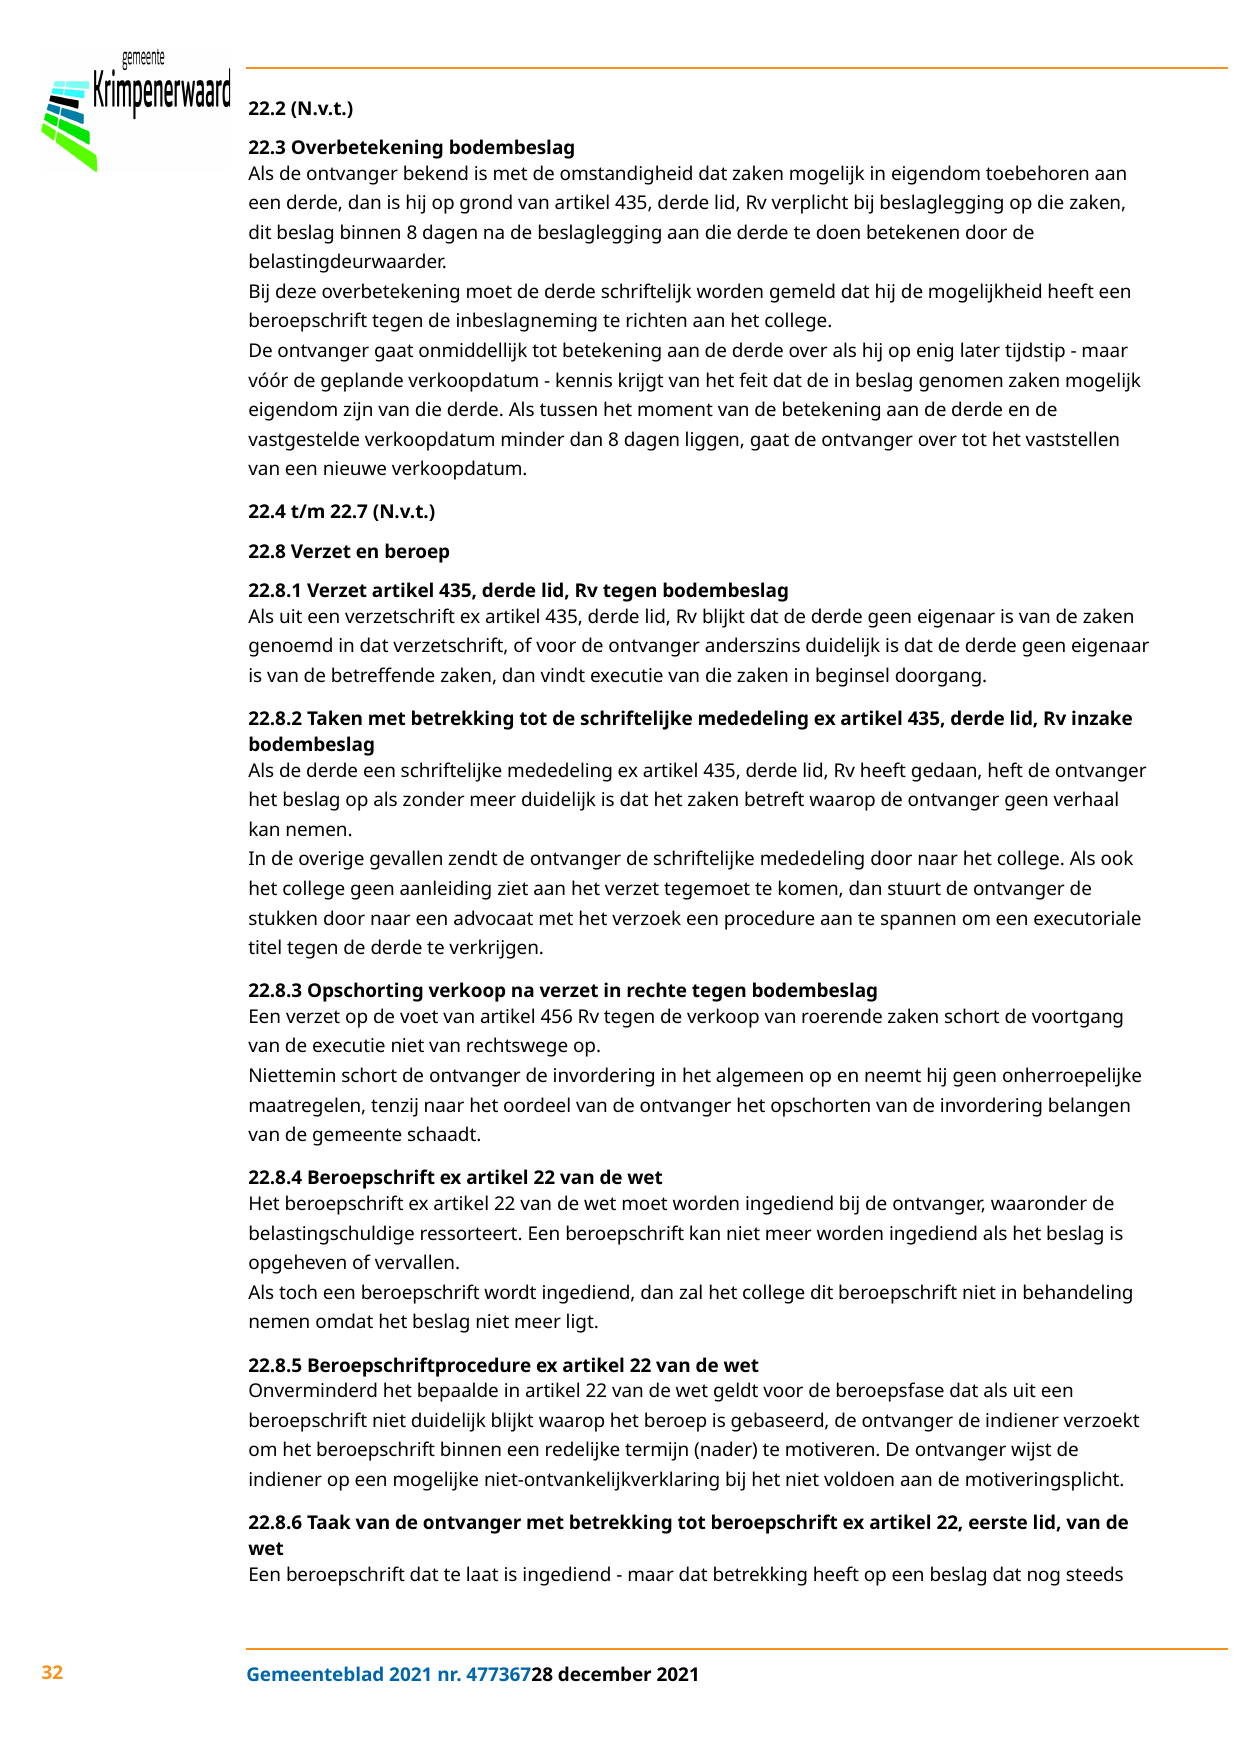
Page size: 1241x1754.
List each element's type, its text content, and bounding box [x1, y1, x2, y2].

text 22.3 Overbetekening bodembeslag [248, 134, 1152, 160]
text Onverminderd het bepaalde in artikel 22 van de wet geldt voor de beroepsfase dat als uit een beroepschrift niet duidelijk blijkt waarop het beroep is gebaseerd, de ontvanger de indiener verzoekt om het beroepschrift binnen een redelijke termijn (nader) te motiveren. De ontvanger wijst de indiener op een mogelijke niet-ontvankelijkverklaring bij het niet voldoen aan de motiveringsplicht. [248, 1377, 1152, 1492]
text Als de derde een schriftelijke mededeling ex artikel 435, derde lid, Rv heeft gedaan, heft de ontvanger het beslag op als zonder meer duidelijk is dat het zaken betreft waarop de ontvanger geen verhaal kan nemen. [248, 757, 1152, 842]
text 22.8.2 Taken met betrekking tot de schriftelijke mededeling ex artikel 435, derde lid, Rv inzake bodembeslag [248, 705, 1152, 757]
text Als de ontvanger bekend is met de omstandigheid dat zaken mogelijk in eigendom toebehoren aan een derde, dan is hij op grond van artikel 435, derde lid, Rv verplicht bij beslaglegging op die zaken, dit beslag binnen 8 dagen na de beslaglegging aan die derde te doen betekenen door de belastingdeurwaarder. [248, 160, 1152, 274]
text Niettemin schort de ontvanger de invordering in het algemeen op en neemt hij geen onherroepelijke maatregelen, tenzij naar het oordeel van de ontvanger het opschorten van de invordering belangen van de gemeente schaadt. [248, 1062, 1152, 1147]
text Een beroepschrift dat te laat is ingediend - maar dat betrekking heeft op een beslag dat nog steeds [248, 1561, 1152, 1587]
text 22.4 t/m 22.7 (N.v.t.) [248, 499, 1152, 524]
text 22.8.4 Beroepschrift ex artikel 22 van de wet [248, 1164, 1152, 1190]
text 22.8.6 Taak van de ontvanger met betrekking tot beroepschrift ex artikel 22, eerste lid, van de wet [248, 1509, 1152, 1561]
text 22.8 Verzet en beroep [248, 538, 1152, 564]
text In de overige gevallen zendt de ontvanger de schriftelijke mededeling door naar het college. Als ook het college geen aanleiding ziet aan het verzet tegemoet te komen, dan stuurt de ontvanger de stukken door naar een advocaat met het verzoek een procedure aan te spannen om een executoriale titel tegen de derde te verkrijgen. [248, 846, 1152, 960]
text Bij deze overbetekening moet de derde schriftelijk worden gemeld dat hij de mogelijkheid heeft een beroepschrift tegen de inbeslagneming te richten aan het college. [248, 278, 1152, 333]
text 22.8.1 Verzet artikel 435, derde lid, Rv tegen bodembeslag [248, 577, 1152, 603]
text Een verzet op de voet van artikel 456 Rv tegen de verkoop van roerende zaken schort de voortgang van de executie niet van rechtswege op. [248, 1003, 1152, 1058]
text De ontvanger gaat onmiddellijk tot betekening aan de derde over als hij op enig later tijdstip - maar vóór de geplande verkoopdatum - kennis krijgt van het feit dat de in beslag genomen zaken mogelijk eigendom zijn van die derde. Als tussen het moment van de betekening aan de derde en de vastgestelde verkoopdatum minder dan 8 dagen liggen, gaat de ontvanger over tot het vaststellen van een nieuwe verkoopdatum. [248, 337, 1152, 481]
text Als uit een verzetschrift ex artikel 435, derde lid, Rv blijkt dat de derde geen eigenaar is van de zaken genoemd in dat verzetschrift, of voor de ontvanger anderszins duidelijk is dat de derde geen eigenaar is van de betreffende zaken, dan vindt executie van die zaken in beginsel doorgang. [248, 603, 1152, 688]
text 22.8.3 Opschorting verkoop na verzet in rechte tegen bodembeslag [248, 977, 1152, 1003]
text 22.8.5 Beroepschriftprocedure ex artikel 22 van de wet [248, 1352, 1152, 1377]
text 22.2 (N.v.t.) [248, 95, 1152, 121]
text Als toch een beroepschrift wordt ingediend, dan zal het college dit beroepschrift niet in behandeling nemen omdat het beslag niet meer ligt. [248, 1279, 1152, 1334]
picture [41, 47, 231, 172]
text Het beroepschrift ex artikel 22 van de wet moet worden ingediend bij de ontvanger, waaronder de belastingschuldige ressorteert. Een beroepschrift kan niet meer worden ingediend als het beslag is opgeheven of vervallen. [248, 1190, 1152, 1275]
